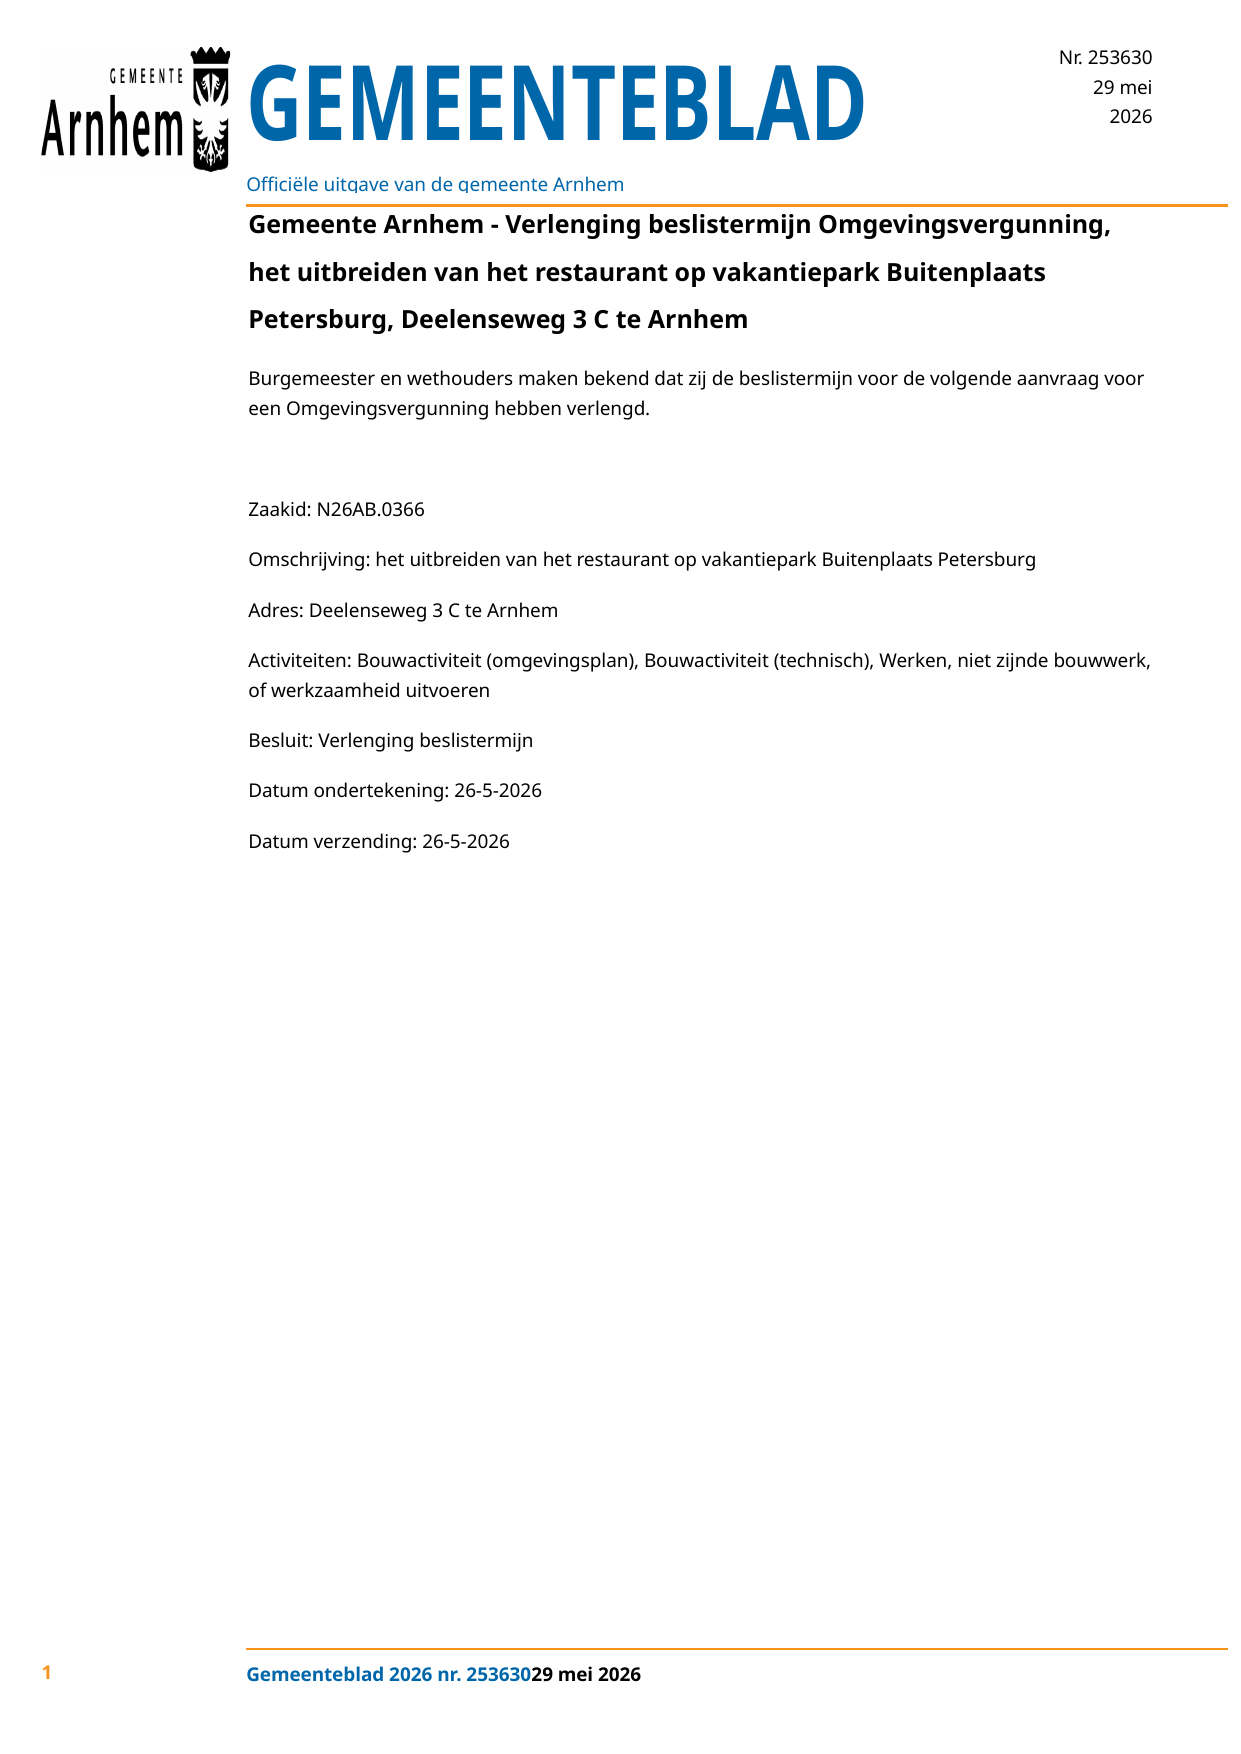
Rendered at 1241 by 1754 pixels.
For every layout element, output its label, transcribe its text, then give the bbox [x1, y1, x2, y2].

picture [41, 47, 231, 172]
text Gemeente Arnhem - Verlenging beslistermijn Omgevingsvergunning, het uitbreiden van het restaurant op vakantiepark Buitenplaats Petersburg, Deelenseweg 3 C te Arnhem [248, 207, 1152, 336]
text Burgemeester en wethouders maken bekend dat zij de beslistermijn voor de volgende aanvraag voor een Omgevingsvergunning hebben verlengd. [248, 366, 1152, 421]
text Besluit: Verlenging beslistermijn [248, 727, 1152, 753]
text Datum ondertekening: 26-5-2026 [248, 778, 1152, 803]
text Activiteiten: Bouwactiviteit (omgevingsplan), Bouwactiviteit (technisch), Werken, niet zijnde bouwwerk, of werkzaamheid uitvoeren [248, 647, 1152, 702]
text Omschrijving: het uitbreiden van het restaurant op vakantiepark Buitenplaats Petersburg [248, 546, 1152, 572]
text Datum verzending: 26-5-2026 [248, 828, 1152, 854]
text Zaakid: N26AB.0366 [248, 496, 1152, 522]
text Adres: Deelenseweg 3 C te Arnhem [248, 597, 1152, 622]
